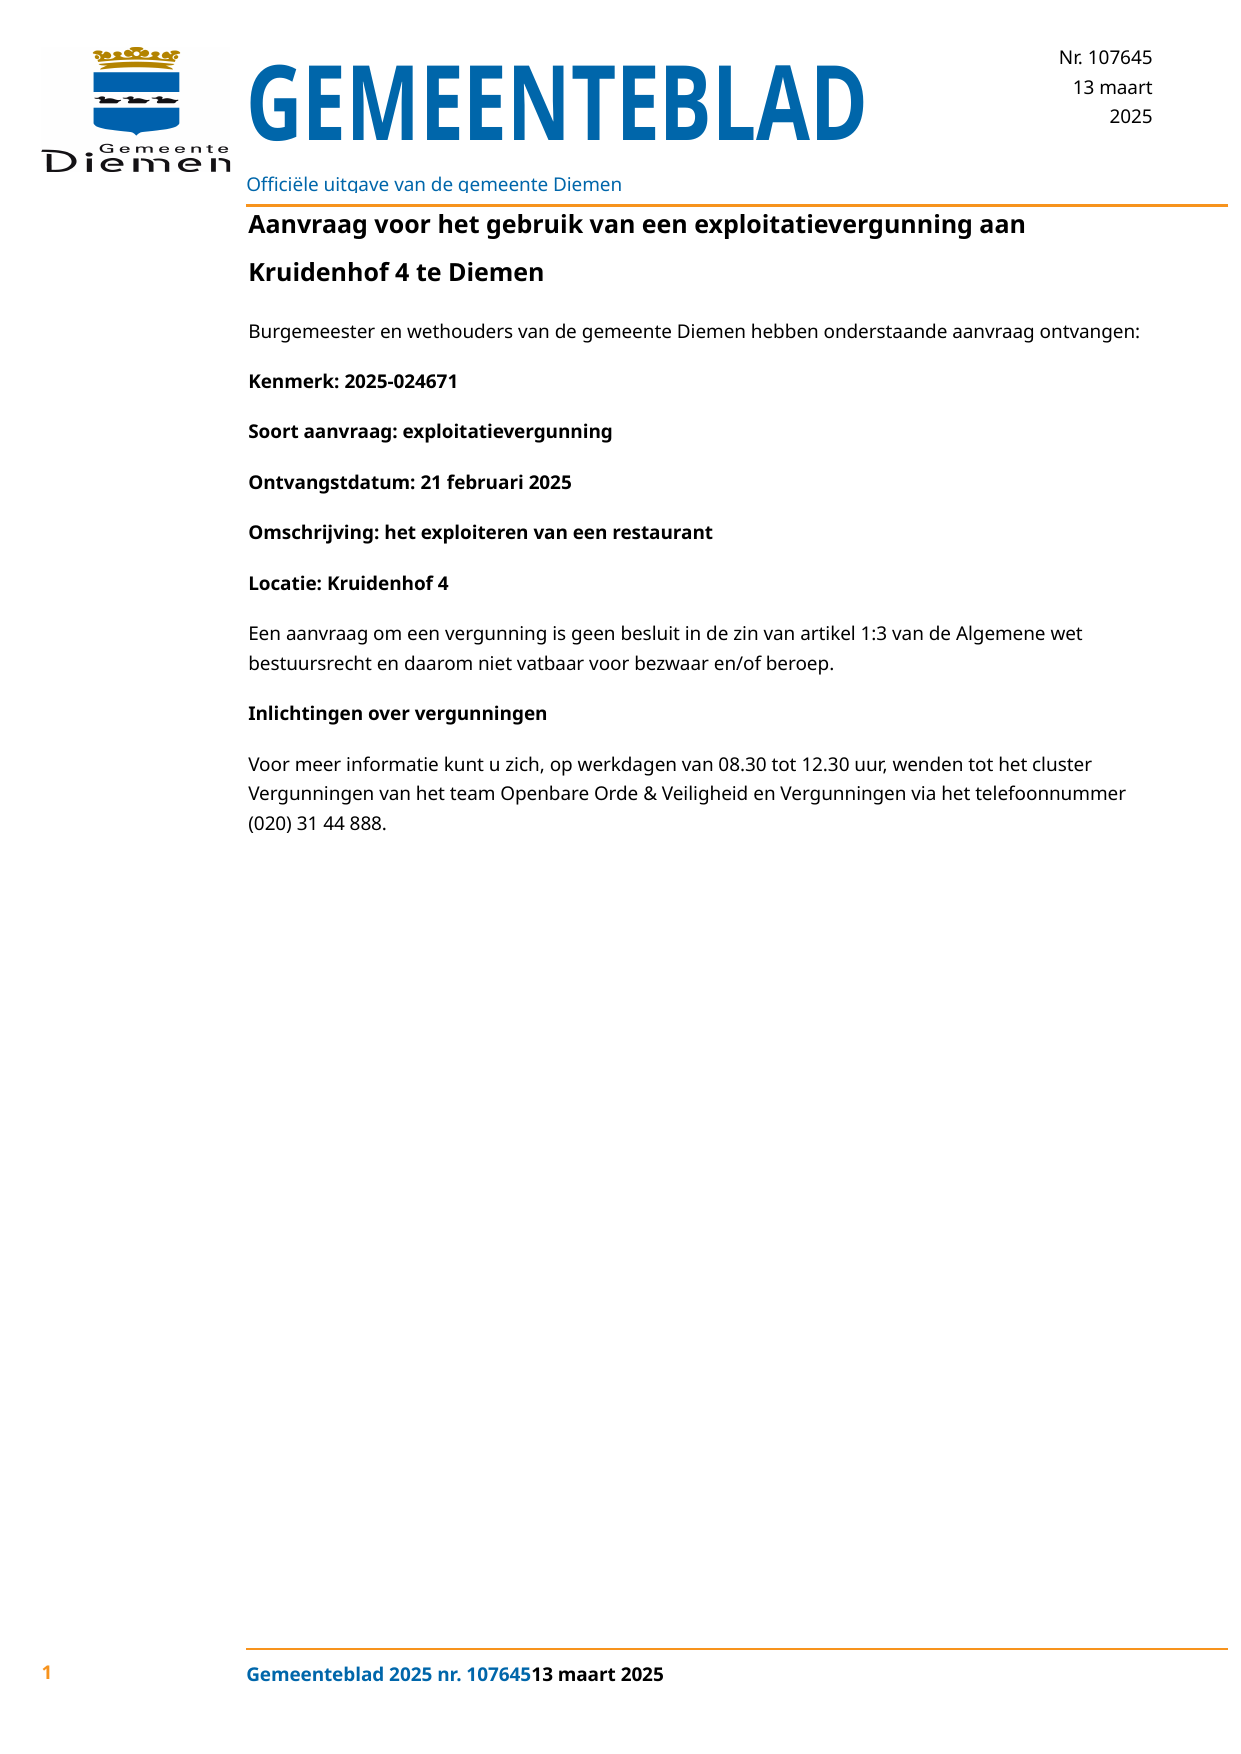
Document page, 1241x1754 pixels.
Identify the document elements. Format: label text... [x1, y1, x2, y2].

text Een aanvraag om een vergunning is geen besluit in de zin van artikel 1:3 van de Algemene wet bestuursrecht en daarom niet vatbaar voor bezwaar en/of beroep. [248, 620, 1152, 676]
text Locatie: Kruidenhof 4 [248, 570, 1152, 596]
text Voor meer informatie kunt u zich, op werkdagen van 08.30 tot 12.30 uur, wenden tot het cluster Vergunningen van het team Openbare Orde & Veiligheid en Vergunningen via het telefoonnummer (020) 31 44 888. [248, 751, 1152, 836]
text Burgemeester en wethouders van de gemeente Diemen hebben onderstaande aanvraag ontvangen: [248, 318, 1152, 344]
text Kenmerk: 2025-024671 [248, 368, 1152, 394]
text Ontvangstdatum: 21 februari 2025 [248, 469, 1152, 495]
picture [41, 47, 231, 172]
text Inlichtingen over vergunningen [248, 700, 1152, 726]
text Aanvraag voor het gebruik van een exploitatievergunning aan Kruidenhof 4 te Diemen [248, 207, 1152, 288]
text Omschrijving: het exploiteren van een restaurant [248, 519, 1152, 545]
text Soort aanvraag: exploitatievergunning [248, 419, 1152, 444]
